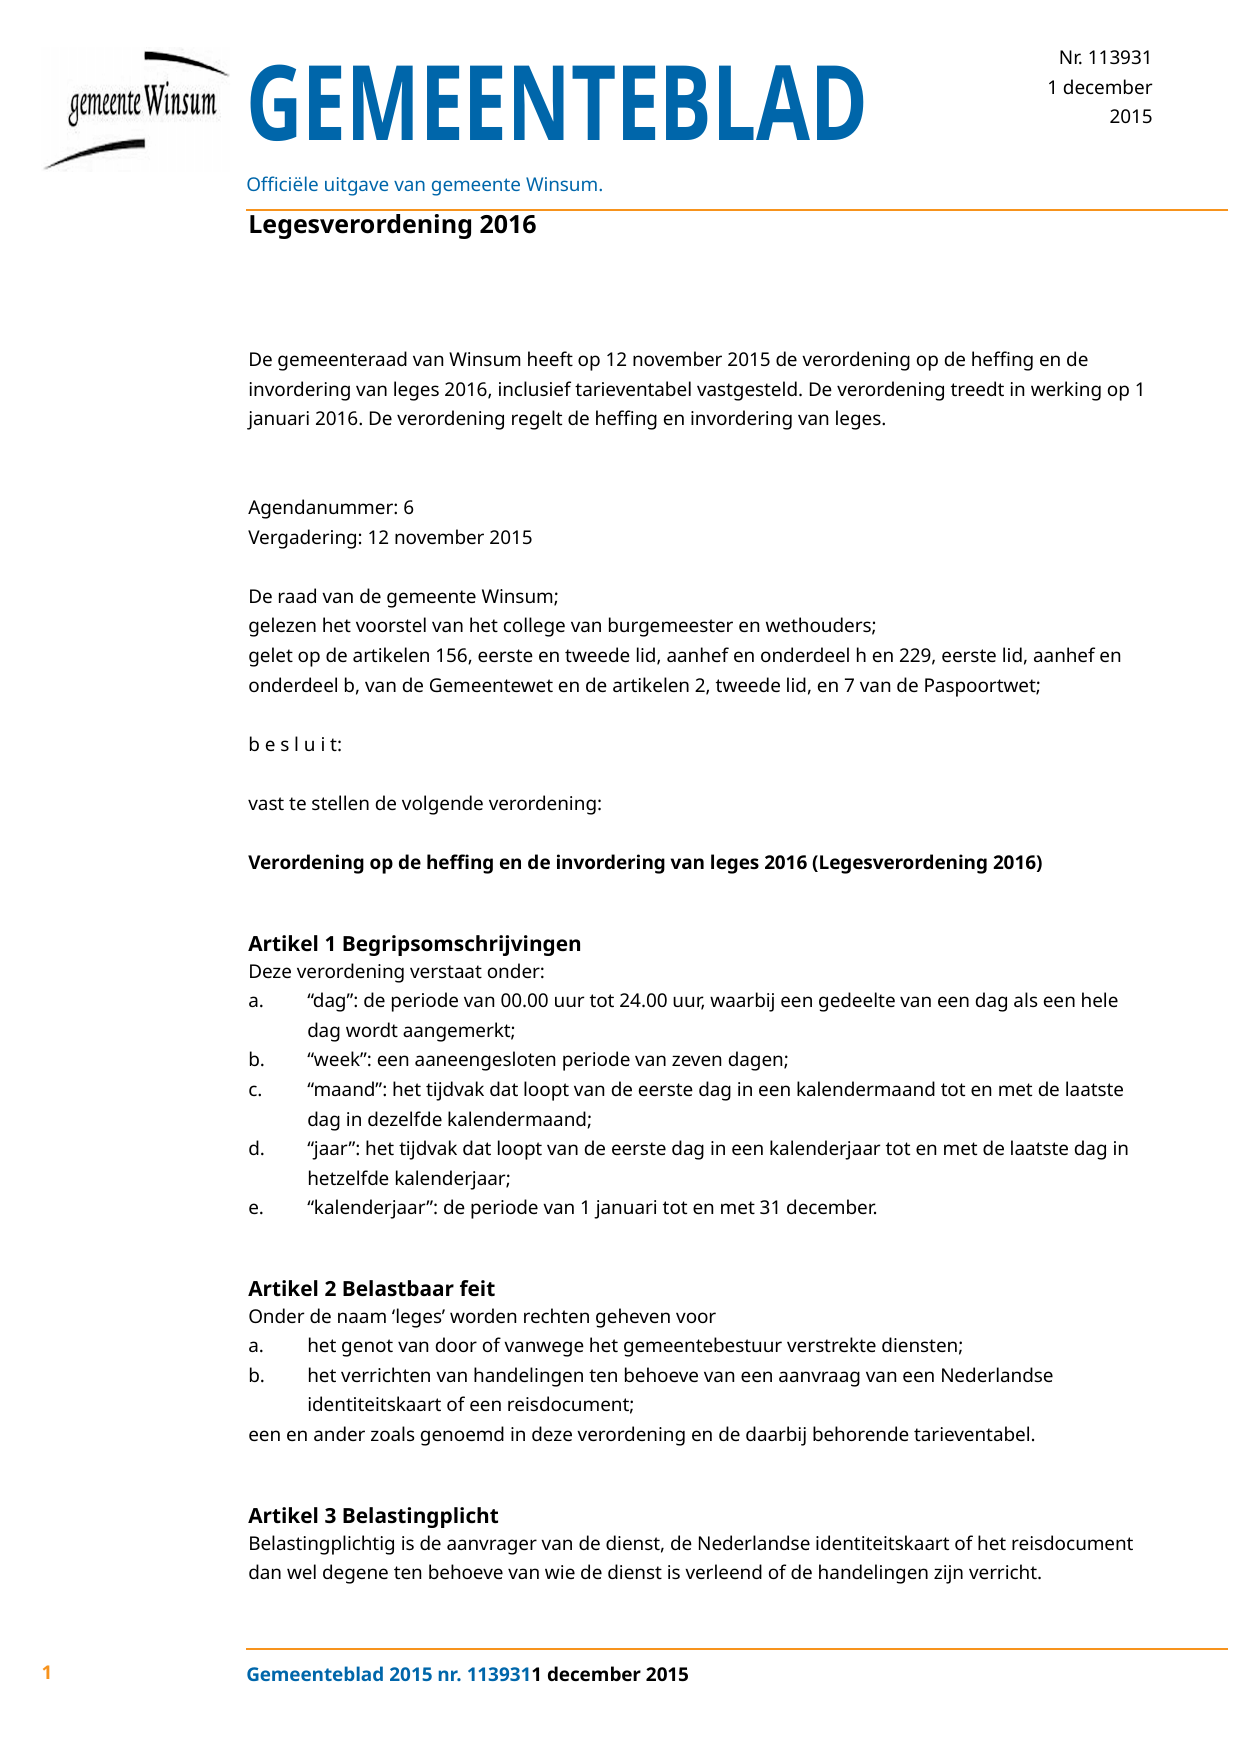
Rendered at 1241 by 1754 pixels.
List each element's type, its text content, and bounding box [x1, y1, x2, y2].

text Deze verordening verstaat onder: [248, 958, 1152, 983]
text De raad van de gemeente Winsum; [248, 583, 1152, 609]
list “maand”: het tijdvak dat loopt van de eerste dag in een kalendermaand tot en met de laatste dag in dezelfde kalendermaand; [248, 1076, 1152, 1131]
text Agendanummer: 6 [248, 494, 1152, 520]
text Vergadering: 12 november 2015 [248, 524, 1152, 550]
text Artikel 3 Belastingplicht [248, 1501, 1152, 1530]
text Belastingplichtig is de aanvrager van de dienst, de Nederlandse identiteitskaart of het reisdocument dan wel degene ten behoeve van wie de dienst is verleend of de handelingen zijn verricht. [248, 1530, 1152, 1585]
list “jaar”: het tijdvak dat loopt van de eerste dag in een kalenderjaar tot en met de laatste dag in hetzelfde kalenderjaar; [248, 1135, 1152, 1191]
text b e s l u i t: [248, 731, 1152, 757]
text Legesverordening 2016 [248, 211, 1152, 241]
text gelet op de artikelen 156, eerste en tweede lid, aanhef en onderdeel h en 229, eerste lid, aanhef en onderdeel b, van de Gemeentewet en de artikelen 2, tweede lid, en 7 van de Paspoortwet; [248, 642, 1152, 698]
text vast te stellen de volgende verordening: [248, 790, 1152, 816]
text Onder de naam ‘leges’ worden rechten geheven voor [248, 1303, 1152, 1329]
text een en ander zoals genoemd in deze verordening en de daarbij behorende tarieventabel. [248, 1421, 1152, 1447]
list het verrichten van handelingen ten behoeve van een aanvraag van een Nederlandse identiteitskaart of een reisdocument; [248, 1362, 1152, 1417]
list “dag”: de periode van 00.00 uur tot 24.00 uur, waarbij een gedeelte van een dag als een hele dag wordt aangemerkt; [248, 987, 1152, 1043]
text Verordening op de heffing en de invordering van leges 2016 (Legesverordening 2016) [248, 849, 1152, 875]
text gelezen het voorstel van het college van burgemeester en wethouders; [248, 613, 1152, 638]
picture [41, 47, 231, 172]
list “week”: een aaneengesloten periode van zeven dagen; [248, 1047, 1152, 1072]
text Artikel 1 Begripsomschrijvingen [248, 929, 1152, 958]
list het genot van door of vanwege het gemeentebestuur verstrekte diensten; [248, 1332, 1152, 1358]
text De gemeenteraad van Winsum heeft op 12 november 2015 de verordening op de heffing en de invordering van leges 2016, inclusief tarieventabel vastgesteld. De verordening treedt in werking op 1 januari 2016. De verordening regelt de heffing en invordering van leges. [248, 346, 1152, 431]
text Artikel 2 Belastbaar feit [248, 1274, 1152, 1303]
list “kalenderjaar”: de periode van 1 januari tot en met 31 december. [248, 1194, 1152, 1220]
